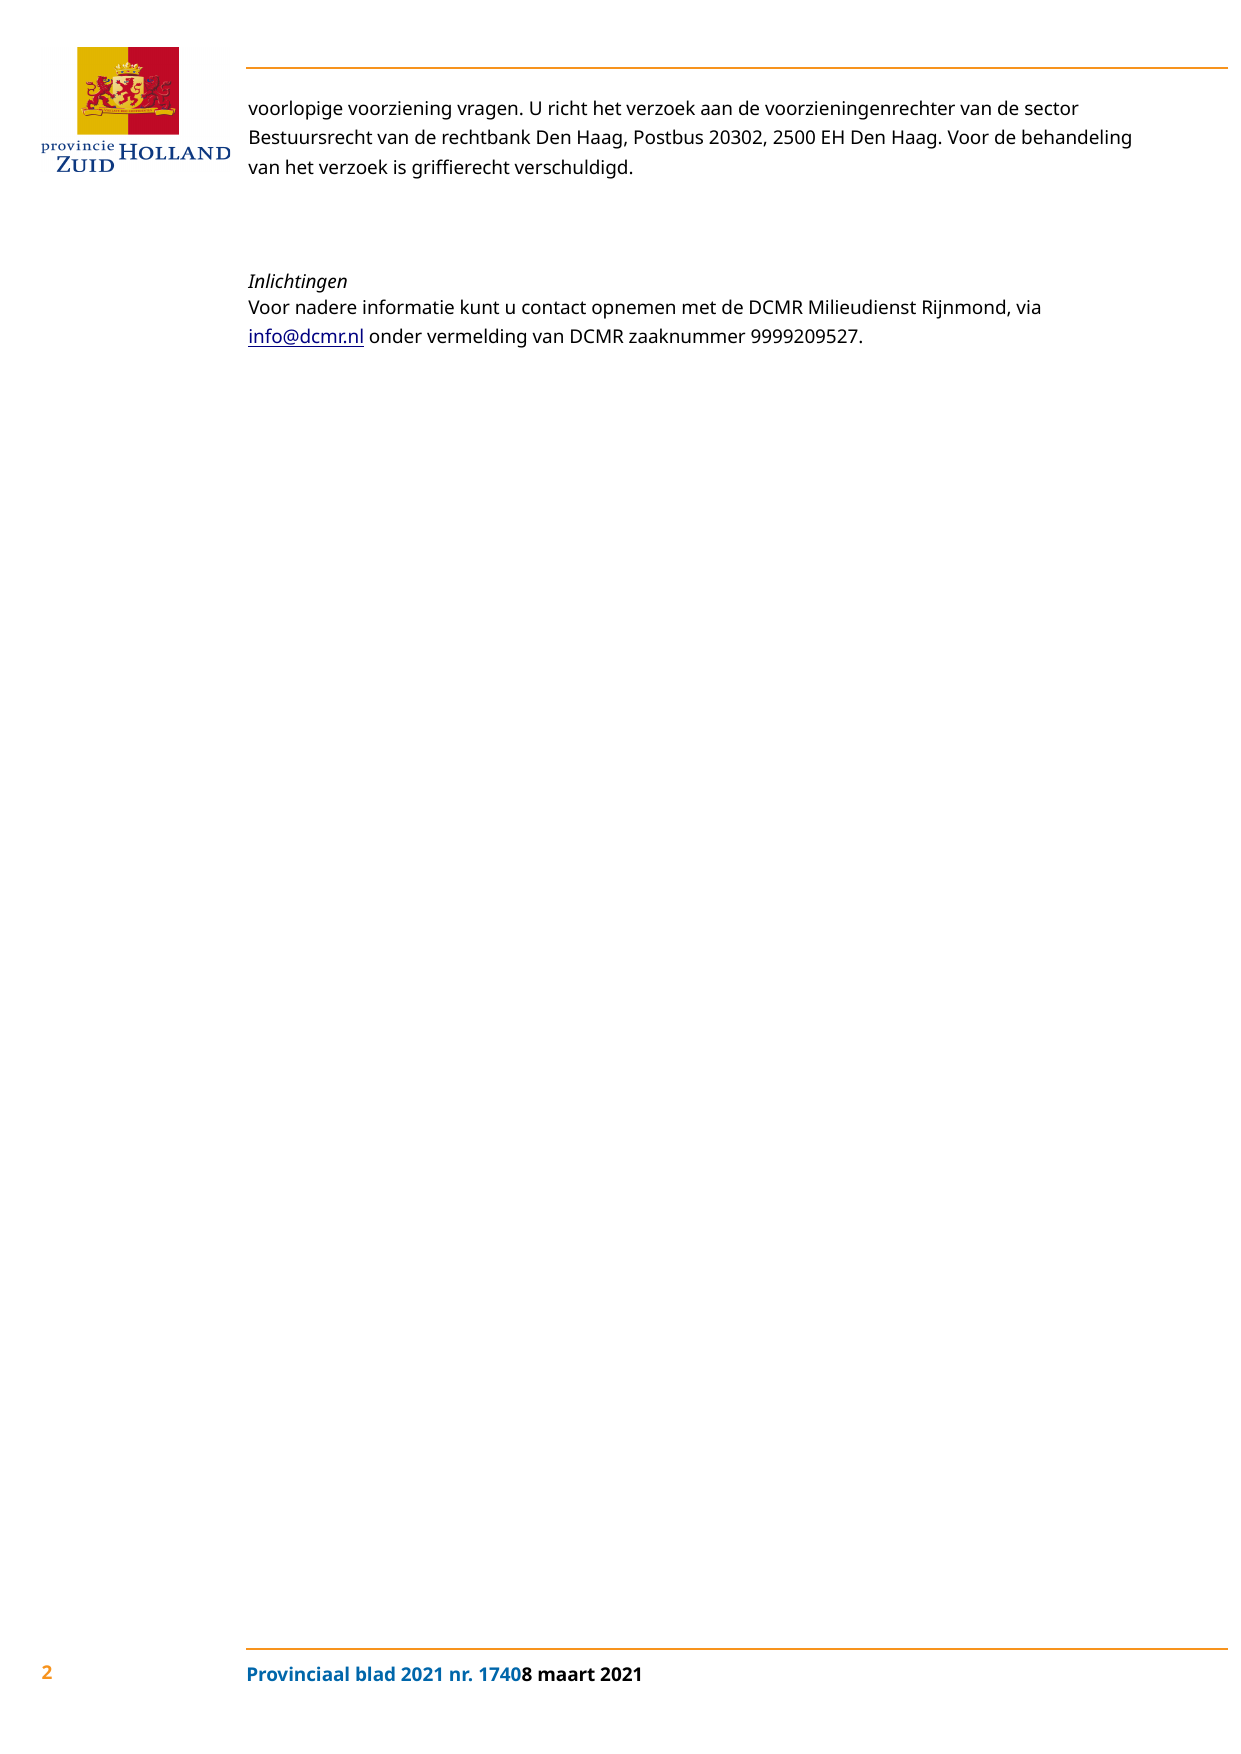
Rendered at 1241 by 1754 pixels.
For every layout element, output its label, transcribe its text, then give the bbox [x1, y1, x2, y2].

text Voor nadere informatie kunt u contact opnemen met de DCMR Milieudienst Rijnmond, via info@dcmr.nl onder vermelding van DCMR zaaknummer 9999209527. [248, 294, 1152, 349]
picture [41, 47, 231, 172]
text voorlopige voorziening vragen. U richt het verzoek aan de voorzieningenrechter van de sector Bestuursrecht van de rechtbank Den Haag, Postbus 20302, 2500 EH Den Haag. Voor de behandeling van het verzoek is griffierecht verschuldigd. [248, 95, 1152, 180]
text Inlichtingen [248, 268, 1152, 294]
